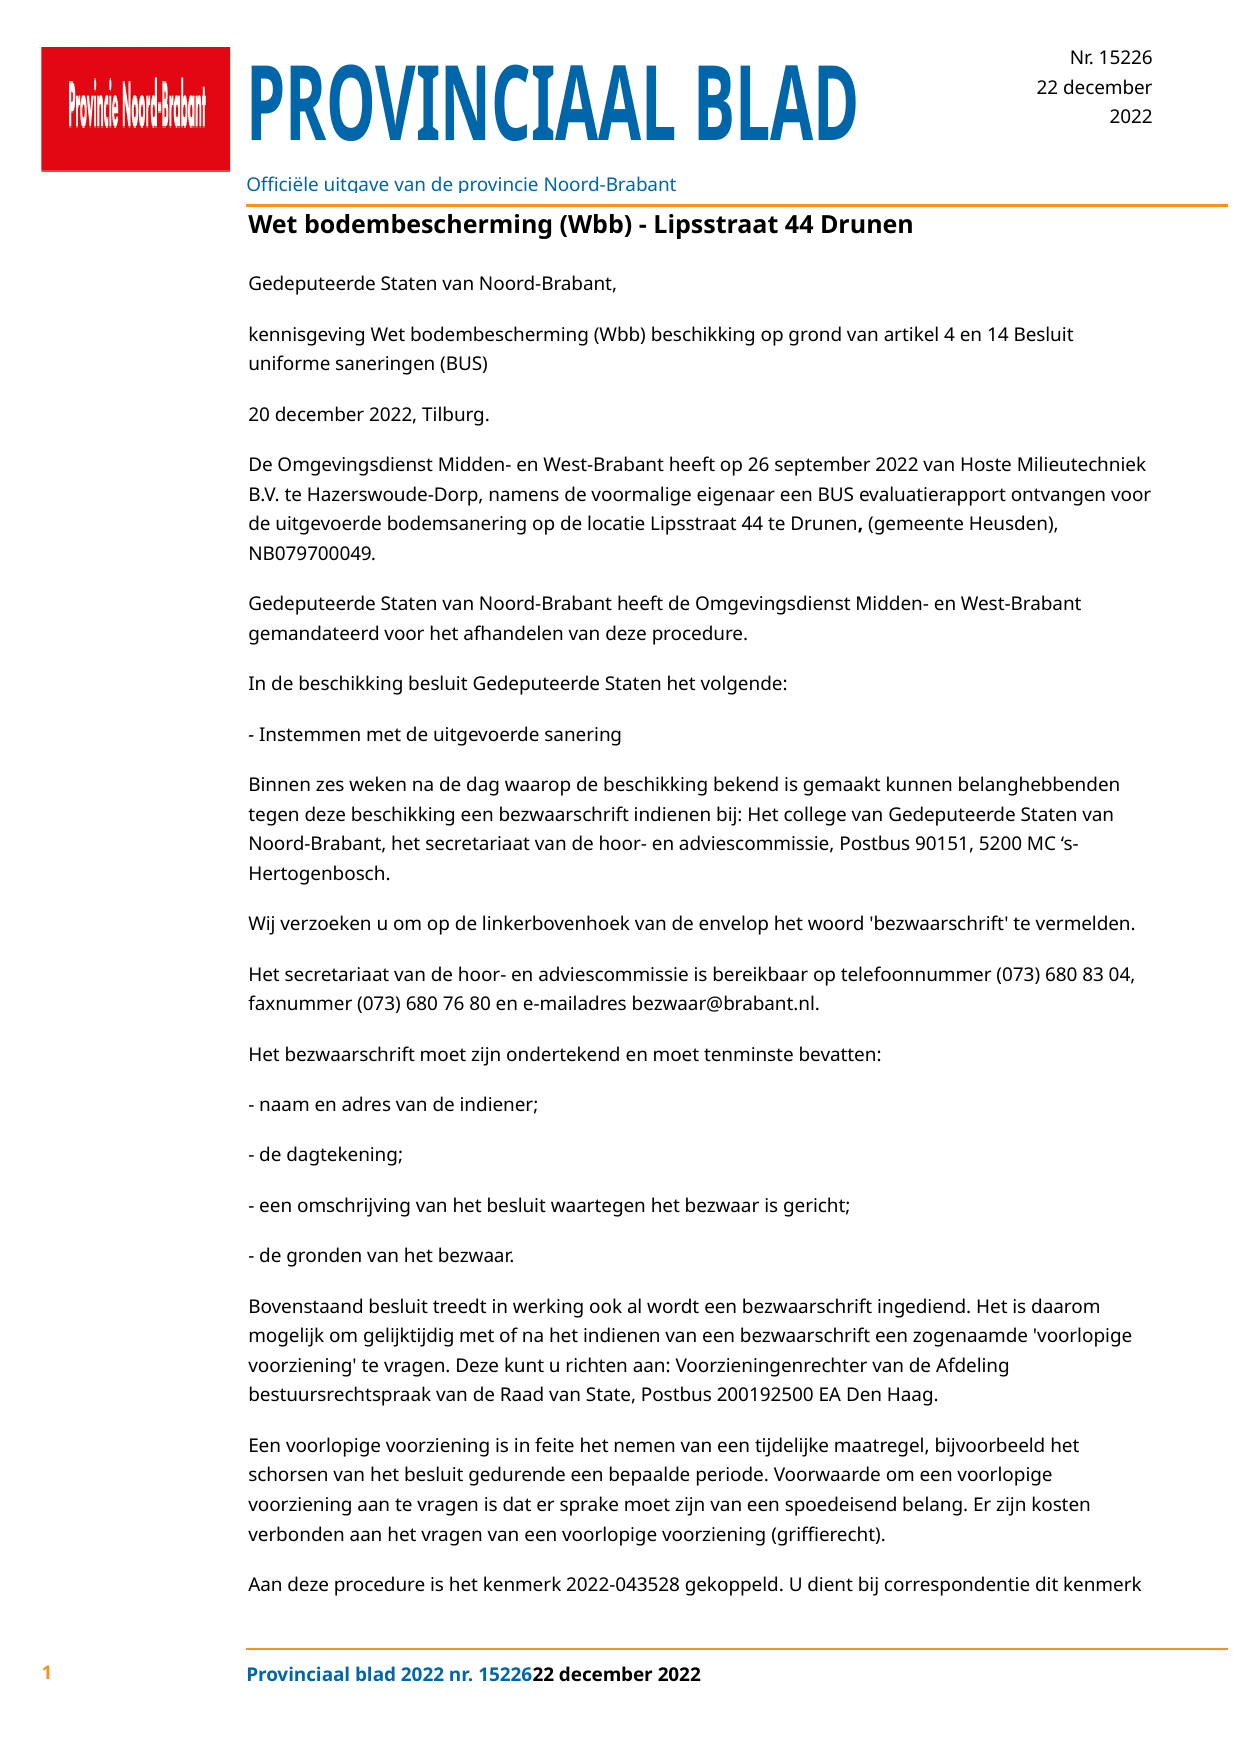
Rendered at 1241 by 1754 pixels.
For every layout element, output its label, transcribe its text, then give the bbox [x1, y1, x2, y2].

text Binnen zes weken na de dag waarop de beschikking bekend is gemaakt kunnen belanghebbenden tegen deze beschikking een bezwaarschrift indienen bij: Het college van Gedeputeerde Staten van Noord-Brabant, het secretariaat van de hoor- en adviescommissie, Postbus 90151, 5200 MC ‘s-Hertogenbosch. [248, 771, 1152, 886]
text - naam en adres van de indiener; [248, 1091, 1152, 1117]
text - een omschrijving van het besluit waartegen het bezwaar is gericht; [248, 1192, 1152, 1218]
text - Instemmen met de uitgevoerde sanering [248, 721, 1152, 746]
text Een voorlopige voorziening is in feite het nemen van een tijdelijke maatregel, bijvoorbeeld het schorsen van het besluit gedurende een bepaalde periode. Voorwaarde om een voorlopige voorziening aan te vragen is dat er sprake moet zijn van een spoedeisend belang. Er zijn kosten verbonden aan het vragen van een voorlopige voorziening (griffierecht). [248, 1432, 1152, 1546]
text - de dagtekening; [248, 1142, 1152, 1167]
text Gedeputeerde Staten van Noord-Brabant heeft de Omgevingsdienst Midden- en West-Brabant gemandateerd voor het afhandelen van deze procedure. [248, 590, 1152, 646]
text Gedeputeerde Staten van Noord-Brabant, [248, 270, 1152, 296]
text De Omgevingsdienst Midden- en West-Brabant heeft op 26 september 2022 van Hoste Milieutechniek B.V. te Hazerswoude-Dorp, namens de voormalige eigenaar een BUS evaluatierapport ontvangen voor de uitgevoerde bodemsanering op de locatie Lipsstraat 44 te Drunen, (gemeente Heusden), NB079700049. [248, 451, 1152, 566]
text Het bezwaarschrift moet zijn ondertekend en moet tenminste bevatten: [248, 1041, 1152, 1066]
text - de gronden van het bezwaar. [248, 1242, 1152, 1268]
text Bovenstaand besluit treedt in werking ook al wordt een bezwaarschrift ingediend. Het is daarom mogelijk om gelijktijdig met of na het indienen van een bezwaarschrift een zogenaamde 'voorlopige voorziening' te vragen. Deze kunt u richten aan: Voorzieningenrechter van de Afdeling bestuursrechtspraak van de Raad van State, Postbus 200192500 EA Den Haag. [248, 1293, 1152, 1407]
text In de beschikking besluit Gedeputeerde Staten het volgende: [248, 670, 1152, 696]
text Het secretariaat van de hoor- en adviescommissie is bereikbaar op telefoonnummer (073) 680 83 04, faxnummer (073) 680 76 80 en e-mailadres bezwaar@brabant.nl. [248, 961, 1152, 1016]
text Wet bodembescherming (Wbb) - Lipsstraat 44 Drunen [248, 207, 1152, 241]
text 20 december 2022, Tilburg. [248, 401, 1152, 426]
text kennisgeving Wet bodembescherming (Wbb) beschikking op grond van artikel 4 en 14 Besluit uniforme saneringen (BUS) [248, 321, 1152, 376]
text Aan deze procedure is het kenmerk 2022-043528 gekoppeld. U dient bij correspondentie dit kenmerk [248, 1571, 1152, 1597]
text Wij verzoeken u om op de linkerbovenhoek van de envelop het woord 'bezwaarschrift' te vermelden. [248, 910, 1152, 936]
picture [41, 47, 231, 172]
